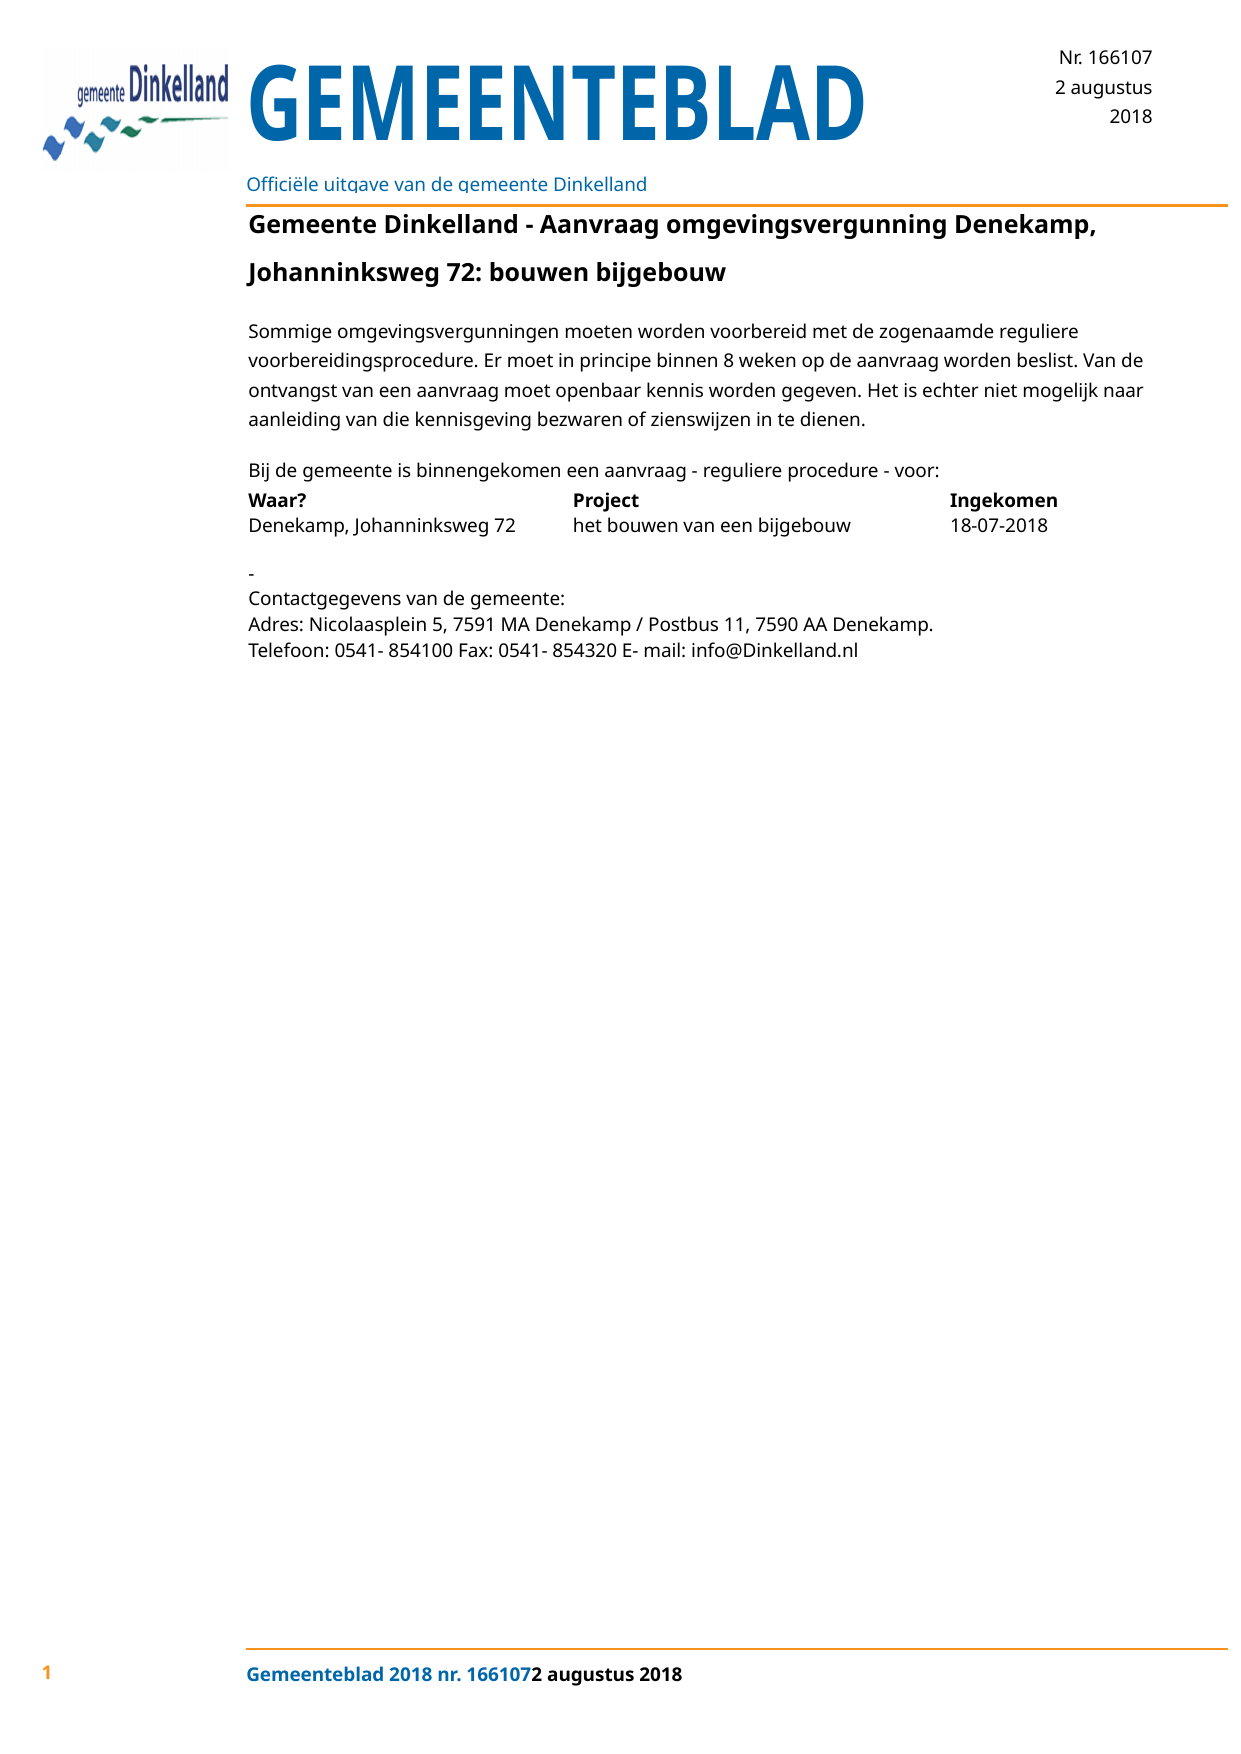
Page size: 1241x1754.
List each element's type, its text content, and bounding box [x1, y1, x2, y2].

table_cell Denekamp, Johanninksweg 72 [248, 513, 573, 538]
table_cell 18-07-2018 [950, 513, 1152, 538]
table_cell het bouwen van een bijgebouw [573, 513, 950, 538]
text Sommige omgevingsvergunningen moeten worden voorbereid met de zogenaamde reguliere voorbereidingsprocedure. Er moet in principe binnen 8 weken op de aanvraag worden beslist. Van de ontvangst van een aanvraag moet openbaar kennis worden gegeven. Het is echter niet mogelijk naar aanleiding van die kennisgeving bezwaren of zienswijzen in te dienen. [248, 318, 1152, 432]
text - [248, 560, 1152, 585]
text Contactgegevens van de gemeente: [248, 585, 1152, 611]
text Adres: Nicolaasplein 5, 7591 MA Denekamp / Postbus 11, 7590 AA Denekamp. [248, 611, 1152, 637]
picture [41, 47, 231, 172]
text Telefoon: 0541- 854100 Fax: 0541- 854320 E- mail: info@Dinkelland.nl [248, 637, 1152, 663]
table_header Project [573, 487, 950, 512]
text Bij de gemeente is binnengekomen een aanvraag - reguliere procedure - voor: [248, 457, 1152, 483]
table_header Ingekomen [950, 487, 1152, 512]
text Gemeente Dinkelland - Aanvraag omgevingsvergunning Denekamp, Johanninksweg 72: bouwen bijgebouw [248, 207, 1152, 288]
table_header Waar? [248, 487, 573, 512]
